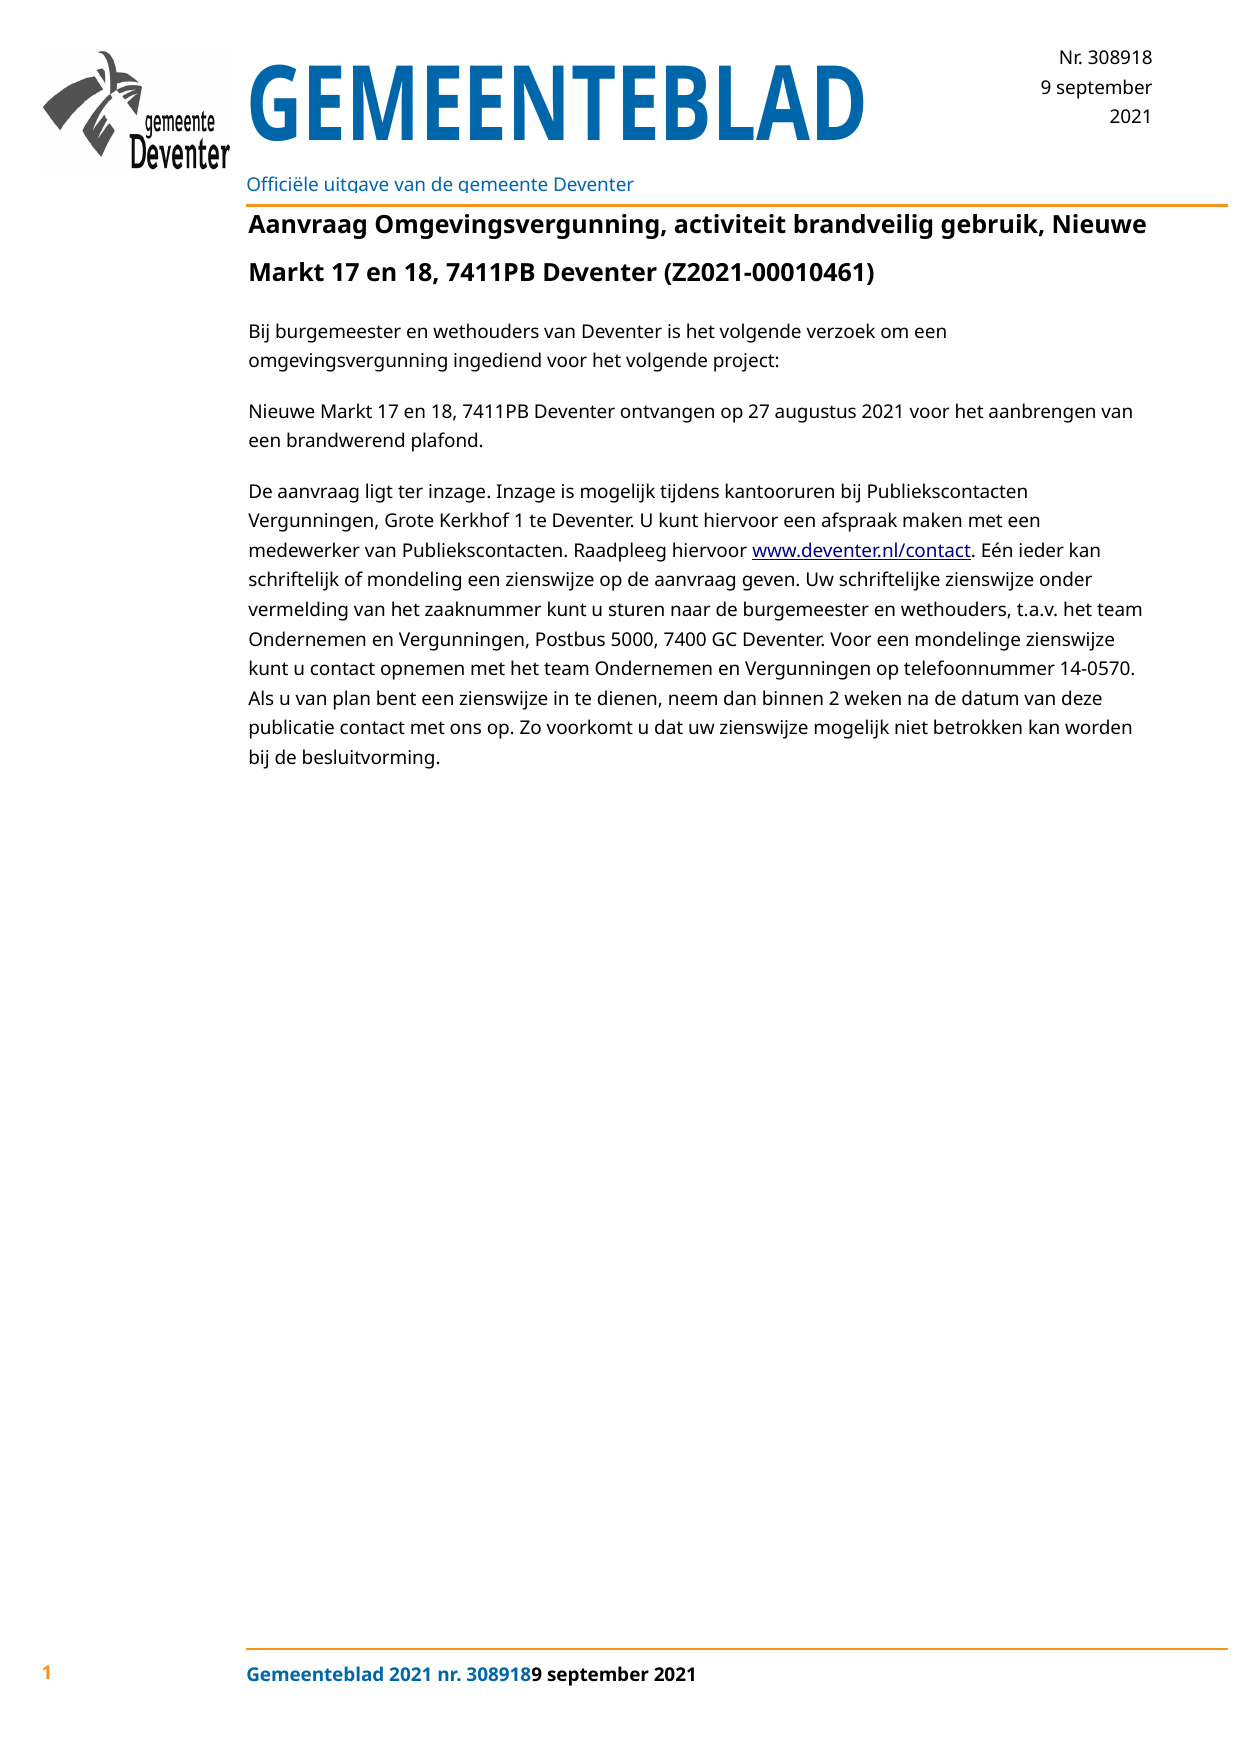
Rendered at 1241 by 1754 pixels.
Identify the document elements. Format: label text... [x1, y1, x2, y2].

text Bij burgemeester en wethouders van Deventer is het volgende verzoek om een omgevingsvergunning ingediend voor het volgende project: [248, 318, 1152, 373]
text Aanvraag Omgevingsvergunning, activiteit brandveilig gebruik, Nieuwe Markt 17 en 18, 7411PB Deventer (Z2021-00010461) [248, 207, 1152, 288]
text De aanvraag ligt ter inzage. Inzage is mogelijk tijdens kantooruren bij Publiekscontacten Vergunningen, Grote Kerkhof 1 te Deventer. U kunt hiervoor een afspraak maken met een medewerker van Publiekscontacten. Raadpleeg hiervoor www.deventer.nl/contact. Eén ieder kan schriftelijk of mondeling een zienswijze op de aanvraag geven. Uw schriftelijke zienswijze onder vermelding van het zaaknummer kunt u sturen naar de burgemeester en wethouders, t.a.v. het team Ondernemen en Vergunningen, Postbus 5000, 7400 GC Deventer. Voor een mondelinge zienswijze kunt u contact opnemen met het team Ondernemen en Vergunningen op telefoonnummer 14-0570. Als u van plan bent een zienswijze in te dienen, neem dan binnen 2 weken na de datum van deze publicatie contact met ons op. Zo voorkomt u dat uw zienswijze mogelijk niet betrokken kan worden bij de besluitvorming. [248, 478, 1152, 770]
text Nieuwe Markt 17 en 18, 7411PB Deventer ontvangen op 27 augustus 2021 voor het aanbrengen van een brandwerend plafond. [248, 398, 1152, 453]
picture [41, 47, 231, 172]
